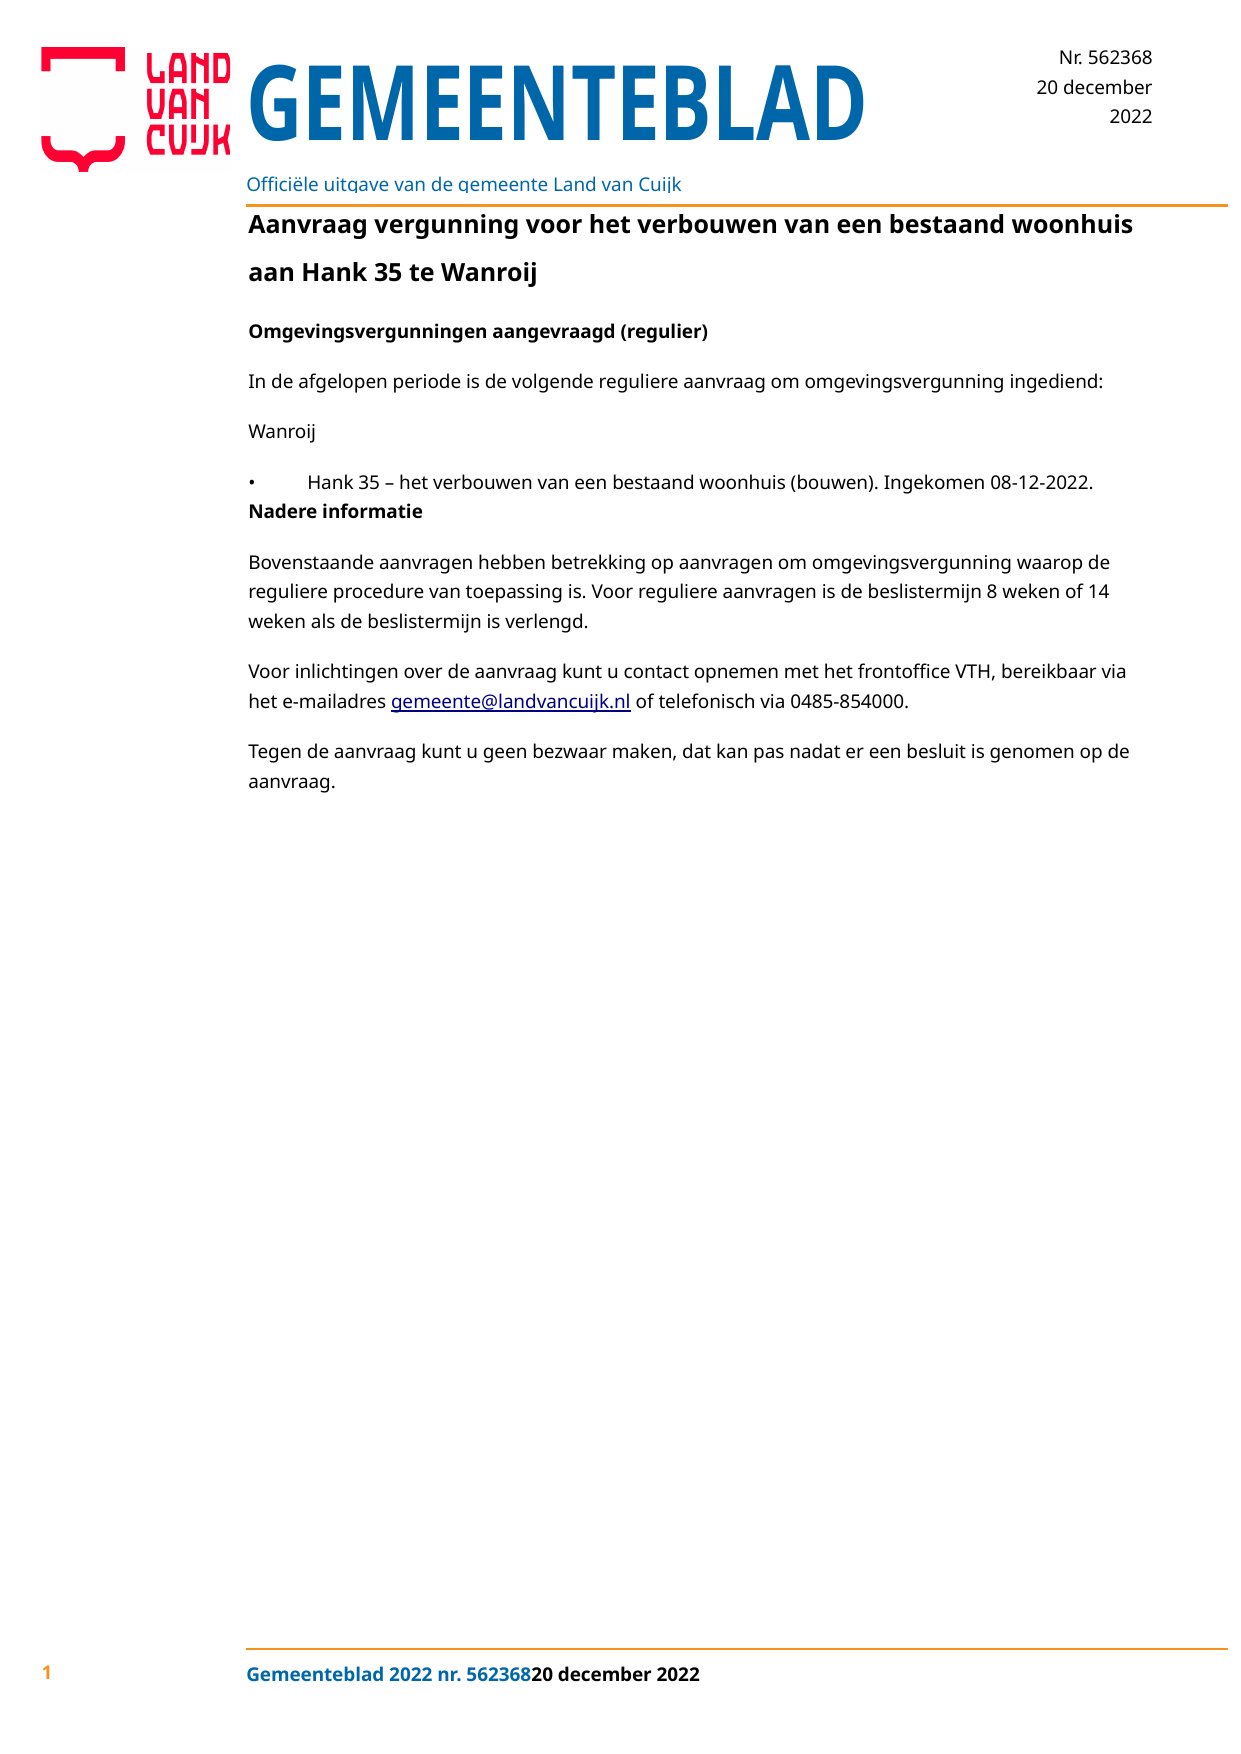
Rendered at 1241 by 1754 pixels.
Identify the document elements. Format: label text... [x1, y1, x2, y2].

text Nadere informatie [248, 499, 1152, 524]
picture [41, 47, 231, 172]
text Voor inlichtingen over de aanvraag kunt u contact opnemen met het frontoffice VTH, bereikbaar via het e-mailadres gemeente@landvancuijk.nl of telefonisch via 0485-854000. [248, 659, 1152, 714]
text Bovenstaande aanvragen hebben betrekking op aanvragen om omgevingsvergunning waarop de reguliere procedure van toepassing is. Voor reguliere aanvragen is de beslistermijn 8 weken of 14 weken als de beslistermijn is verlengd. [248, 549, 1152, 634]
text Aanvraag vergunning voor het verbouwen van een bestaand woonhuis aan Hank 35 te Wanroij [248, 207, 1152, 288]
text Tegen de aanvraag kunt u geen bezwaar maken, dat kan pas nadat er een besluit is genomen op de aanvraag. [248, 739, 1152, 794]
text In de afgelopen periode is de volgende reguliere aanvraag om omgevingsvergunning ingediend: [248, 368, 1152, 394]
text Omgevingsvergunningen aangevraagd (regulier) [248, 318, 1152, 344]
list Hank 35 – het verbouwen van een bestaand woonhuis (bouwen). Ingekomen 08-12-2022. [248, 469, 1152, 495]
text Wanroij [248, 419, 1152, 444]
